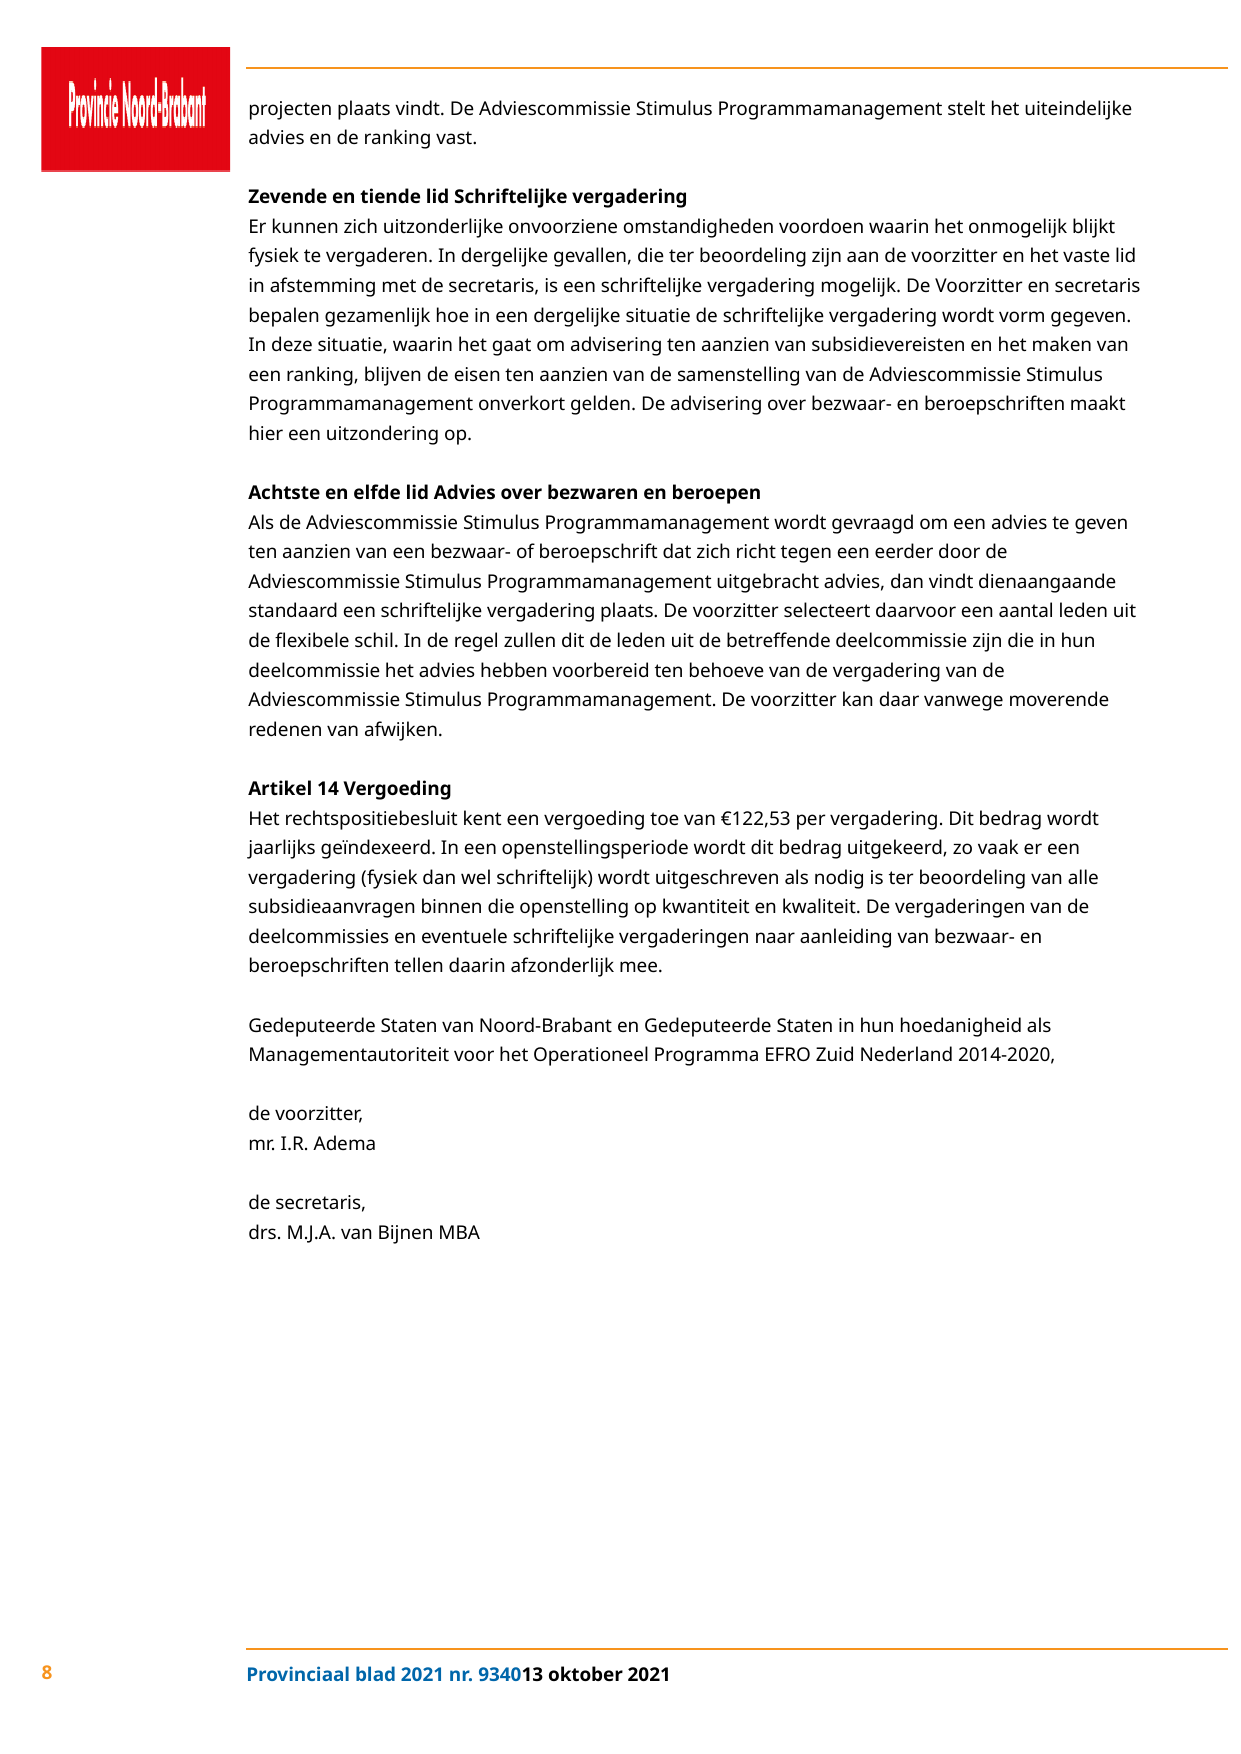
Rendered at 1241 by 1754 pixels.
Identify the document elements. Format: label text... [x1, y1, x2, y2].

text de voorzitter, [248, 1101, 1152, 1126]
text Achtste en elfde lid Advies over bezwaren en beroepen [248, 479, 1152, 505]
text Artikel 14 Vergoeding [248, 775, 1152, 801]
text de secretaris, [248, 1189, 1152, 1215]
text mr. I.R. Adema [248, 1130, 1152, 1156]
text Als de Adviescommissie Stimulus Programmamanagement wordt gevraagd om een advies te geven ten aanzien van een bezwaar- of beroepschrift dat zich richt tegen een eerder door de Adviescommissie Stimulus Programmamanagement uitgebracht advies, dan vindt dienaangaande standaard een schriftelijke vergadering plaats. De voorzitter selecteert daarvoor een aantal leden uit de flexibele schil. In de regel zullen dit de leden uit de betreffende deelcommissie zijn die in hun deelcommissie het advies hebben voorbereid ten behoeve van de vergadering van de Adviescommissie Stimulus Programmamanagement. De voorzitter kan daar vanwege moverende redenen van afwijken. [248, 509, 1152, 742]
text drs. M.J.A. van Bijnen MBA [248, 1219, 1152, 1245]
text Er kunnen zich uitzonderlijke onvoorziene omstandigheden voordoen waarin het onmogelijk blijkt fysiek te vergaderen. In dergelijke gevallen, die ter beoordeling zijn aan de voorzitter en het vaste lid in afstemming met de secretaris, is een schriftelijke vergadering mogelijk. De Voorzitter en secretaris bepalen gezamenlijk hoe in een dergelijke situatie de schriftelijke vergadering wordt vorm gegeven. In deze situatie, waarin het gaat om advisering ten aanzien van subsidievereisten en het maken van een ranking, blijven de eisen ten aanzien van de samenstelling van de Adviescommissie Stimulus Programmamanagement onverkort gelden. De advisering over bezwaar- en beroepschriften maakt hier een uitzondering op. [248, 213, 1152, 446]
text Gedeputeerde Staten van Noord-Brabant en Gedeputeerde Staten in hun hoedanigheid als Managementautoriteit voor het Operationeel Programma EFRO Zuid Nederland 2014-2020, [248, 1012, 1152, 1067]
text Het rechtspositiebesluit kent een vergoeding toe van €122,53 per vergadering. Dit bedrag wordt jaarlijks geïndexeerd. In een openstellingsperiode wordt dit bedrag uitgekeerd, zo vaak er een vergadering (fysiek dan wel schriftelijk) wordt uitgeschreven als nodig is ter beoordeling van alle subsidieaanvragen binnen die openstelling op kwantiteit en kwaliteit. De vergaderingen van de deelcommissies en eventuele schriftelijke vergaderingen naar aanleiding van bezwaar- en beroepschriften tellen daarin afzonderlijk mee. [248, 805, 1152, 978]
text projecten plaats vindt. De Adviescommissie Stimulus Programmamanagement stelt het uiteindelijke advies en de ranking vast. [248, 95, 1152, 150]
text Zevende en tiende lid Schriftelijke vergadering [248, 183, 1152, 209]
picture [41, 47, 231, 172]
